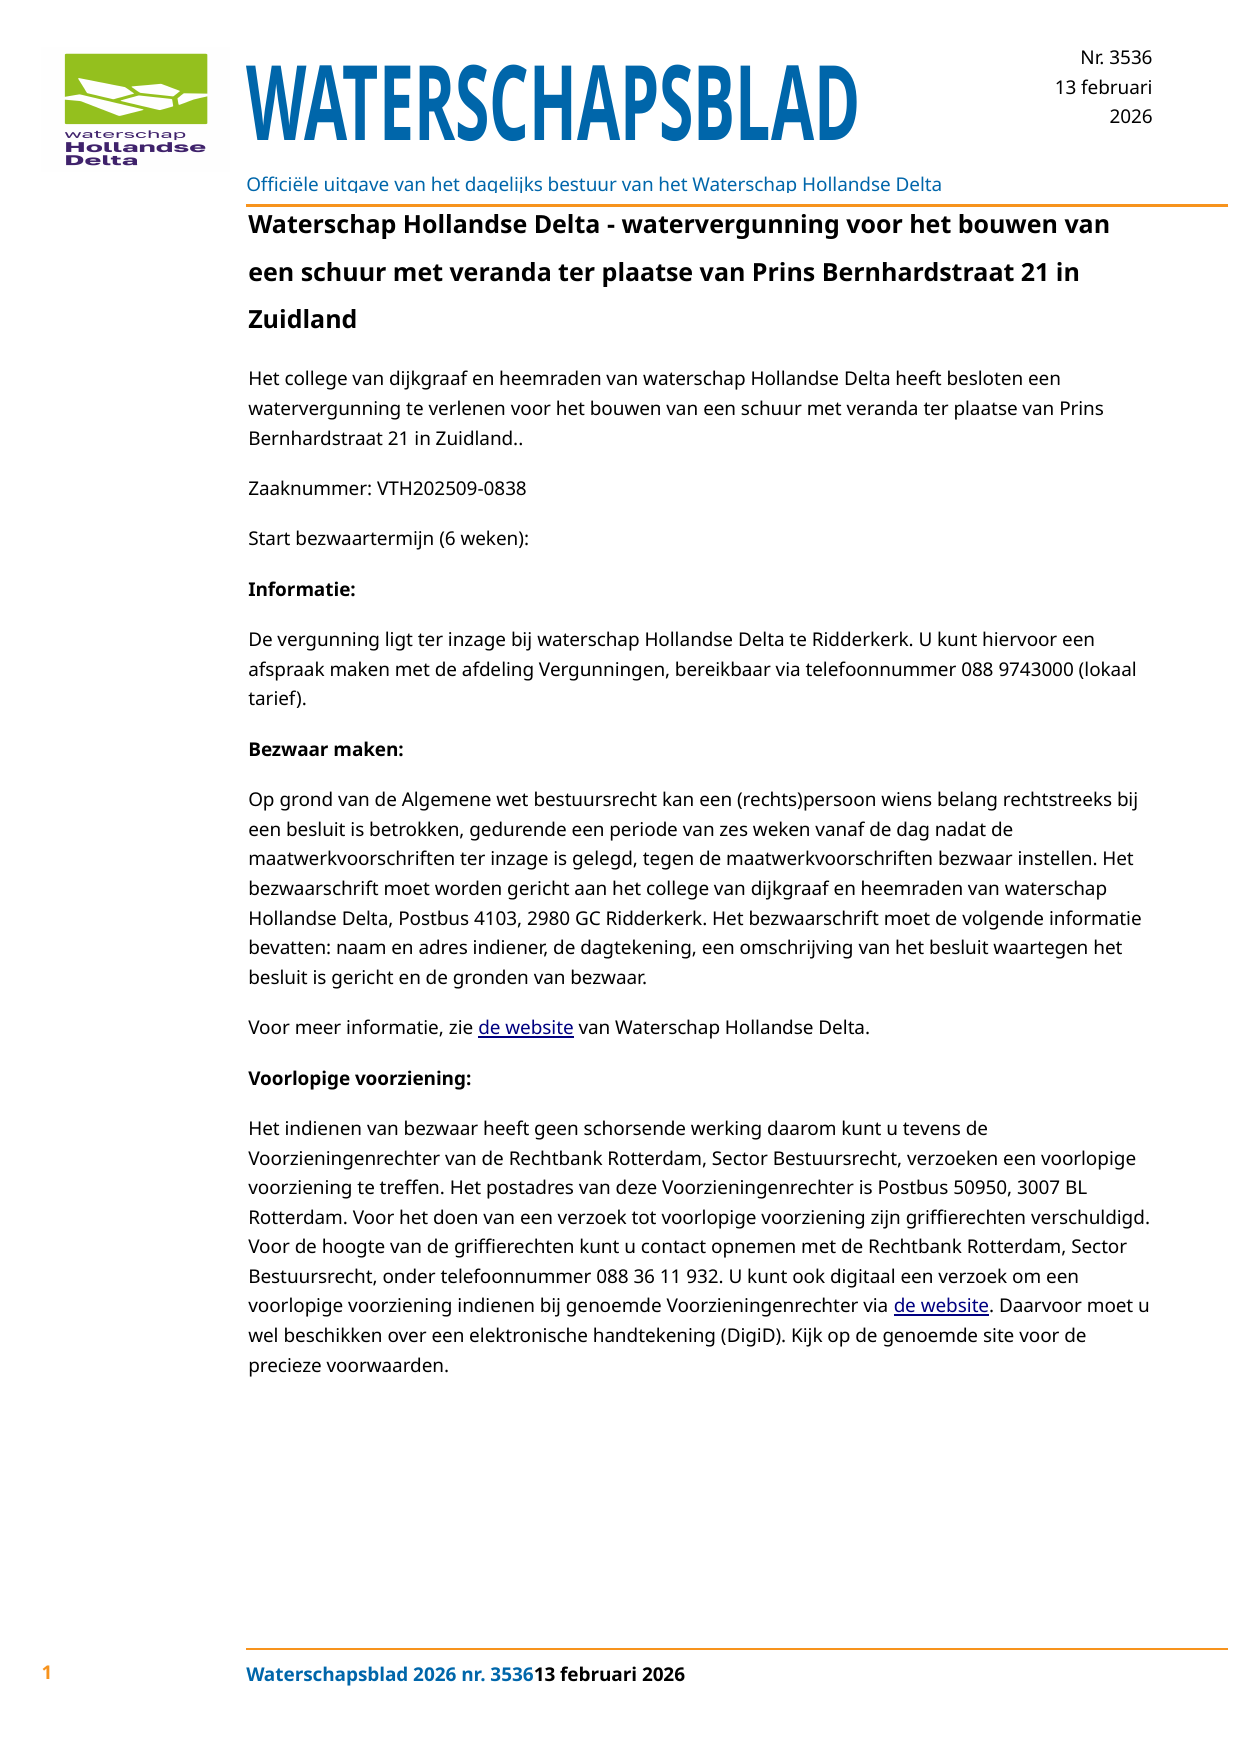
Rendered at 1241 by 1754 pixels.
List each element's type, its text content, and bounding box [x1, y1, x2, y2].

text Op grond van de Algemene wet bestuursrecht kan een (rechts)persoon wiens belang rechtstreeks bij een besluit is betrokken, gedurende een periode van zes weken vanaf de dag nadat de maatwerkvoorschriften ter inzage is gelegd, tegen de maatwerkvoorschriften bezwaar instellen. Het bezwaarschrift moet worden gericht aan het college van dijkgraaf en heemraden van waterschap Hollandse Delta, Postbus 4103, 2980 GC Ridderkerk. Het bezwaarschrift moet de volgende informatie bevatten: naam en adres indiener, de dagtekening, een omschrijving van het besluit waartegen het besluit is gericht en de gronden van bezwaar. [248, 786, 1152, 989]
text De vergunning ligt ter inzage bij waterschap Hollandse Delta te Ridderkerk. U kunt hiervoor een afspraak maken met de afdeling Vergunningen, bereikbaar via telefoonnummer 088 9743000 (lokaal tarief). [248, 626, 1152, 711]
text Het indienen van bezwaar heeft geen schorsende werking daarom kunt u tevens de Voorzieningenrechter van de Rechtbank Rotterdam, Sector Bestuursrecht, verzoeken een voorlopige voorziening te treffen. Het postadres van deze Voorzieningenrechter is Postbus 50950, 3007 BL Rotterdam. Voor het doen van een verzoek tot voorlopige voorziening zijn griffierechten verschuldigd. Voor de hoogte van de griffierechten kunt u contact opnemen met de Rechtbank Rotterdam, Sector Bestuursrecht, onder telefoonnummer 088 36 11 932. U kunt ook digitaal een verzoek om een voorlopige voorziening indienen bij genoemde Voorzieningenrechter via de website. Daarvoor moet u wel beschikken over een elektronische handtekening (DigiD). Kijk op de genoemde site voor de precieze voorwaarden. [248, 1115, 1152, 1377]
text Waterschap Hollandse Delta - watervergunning voor het bouwen van een schuur met veranda ter plaatse van Prins Bernhardstraat 21 in Zuidland [248, 207, 1152, 336]
text Voorlopige voorziening: [248, 1065, 1152, 1090]
text Informatie: [248, 576, 1152, 602]
picture [41, 47, 231, 172]
text Voor meer informatie, zie de website van Waterschap Hollandse Delta. [248, 1014, 1152, 1040]
text Zaaknummer: VTH202509-0838 [248, 475, 1152, 501]
text Het college van dijkgraaf en heemraden van waterschap Hollandse Delta heeft besloten een watervergunning te verlenen voor het bouwen van een schuur met veranda ter plaatse van Prins Bernhardstraat 21 in Zuidland.. [248, 366, 1152, 450]
text Start bezwaartermijn (6 weken): [248, 526, 1152, 551]
text Bezwaar maken: [248, 736, 1152, 762]
